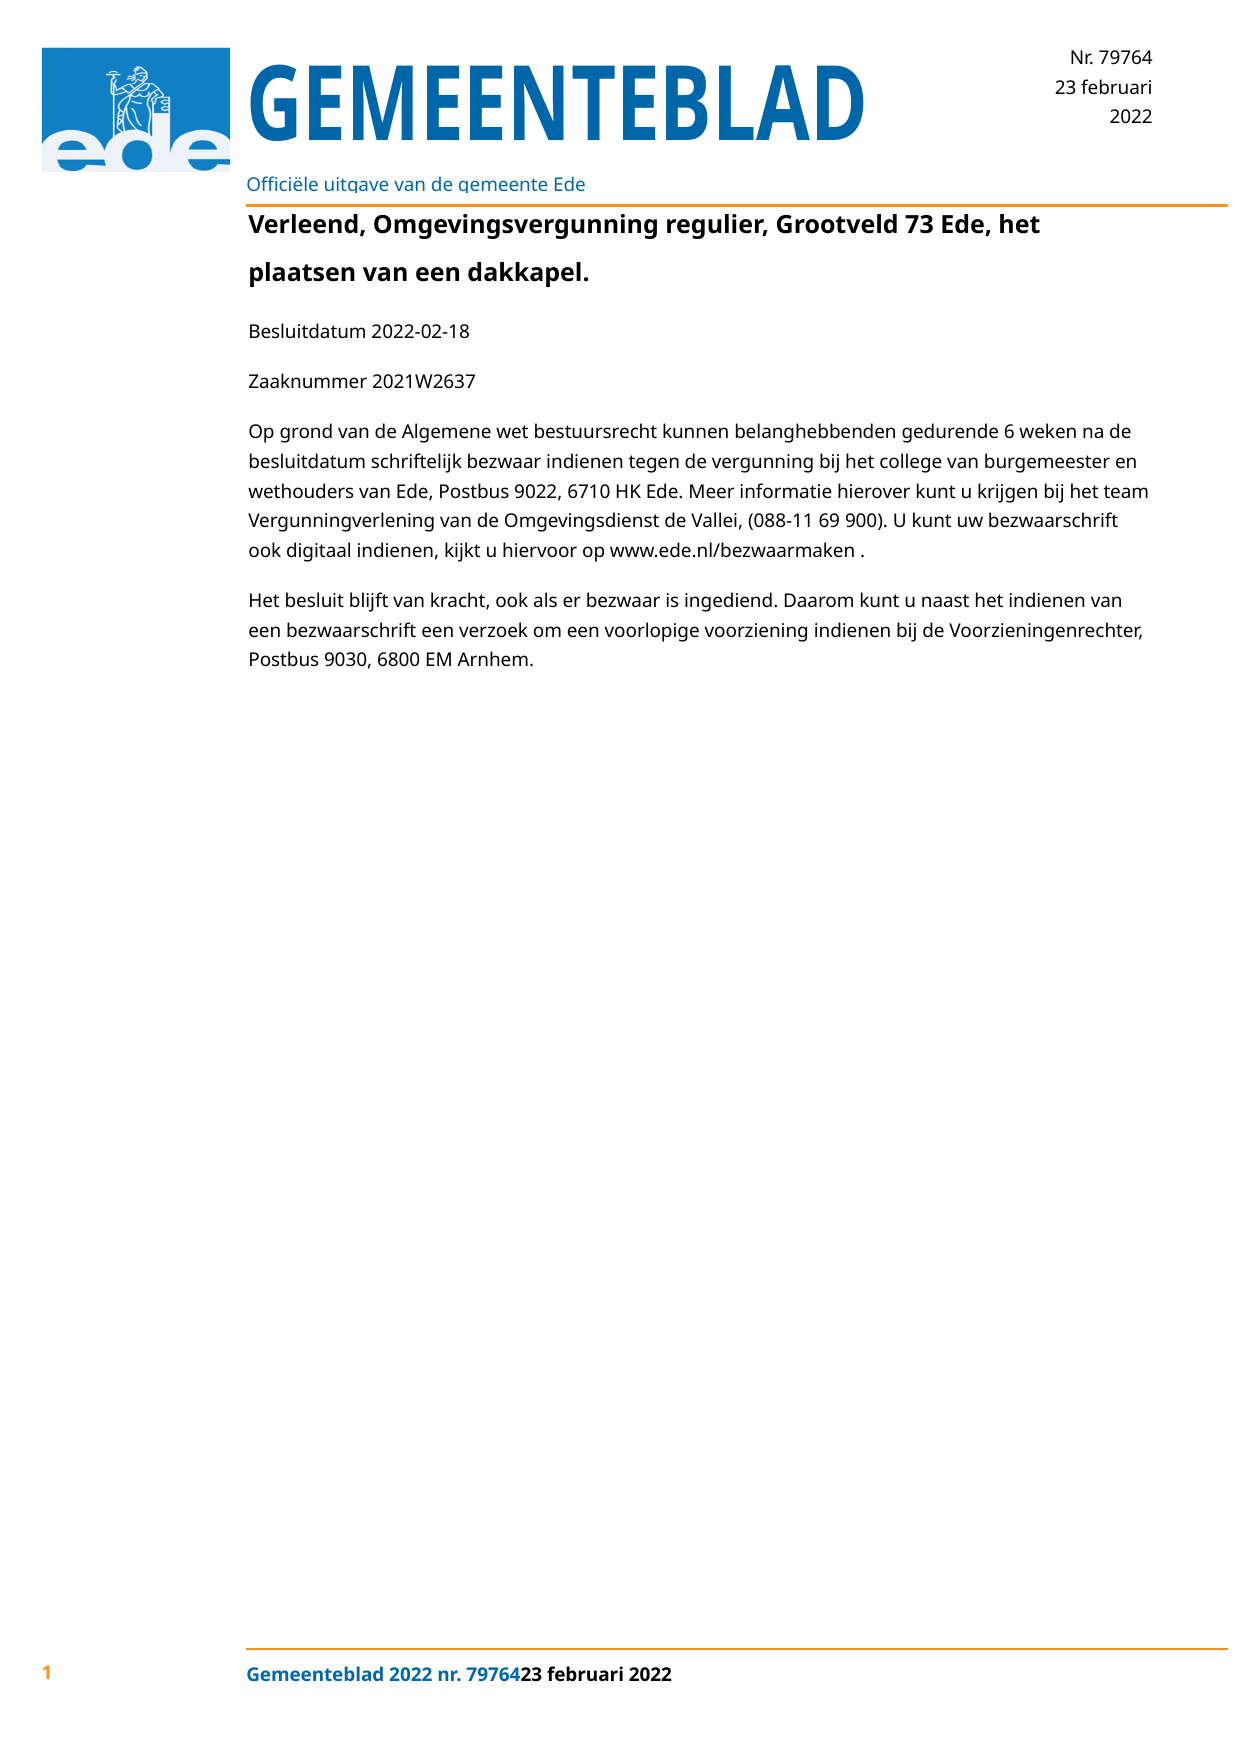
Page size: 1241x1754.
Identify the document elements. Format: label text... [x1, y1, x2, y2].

text Zaaknummer 2021W2637 [248, 368, 1152, 394]
text Op grond van de Algemene wet bestuursrecht kunnen belanghebbenden gedurende 6 weken na de besluitdatum schriftelijk bezwaar indienen tegen de vergunning bij het college van burgemeester en wethouders van Ede, Postbus 9022, 6710 HK Ede. Meer informatie hierover kunt u krijgen bij het team Vergunningverlening van de Omgevingsdienst de Vallei, (088-11 69 900). U kunt uw bezwaarschrift ook digitaal indienen, kijkt u hiervoor op www.ede.nl/bezwaarmaken . [248, 419, 1152, 563]
text Besluitdatum 2022-02-18 [248, 318, 1152, 344]
text Het besluit blijft van kracht, ook als er bezwaar is ingediend. Daarom kunt u naast het indienen van een bezwaarschrift een verzoek om een voorlopige voorziening indienen bij de Voorzieningenrechter, Postbus 9030, 6800 EM Arnhem. [248, 587, 1152, 672]
text Verleend, Omgevingsvergunning regulier, Grootveld 73 Ede, het plaatsen van een dakkapel. [248, 207, 1152, 288]
picture [41, 47, 231, 172]
